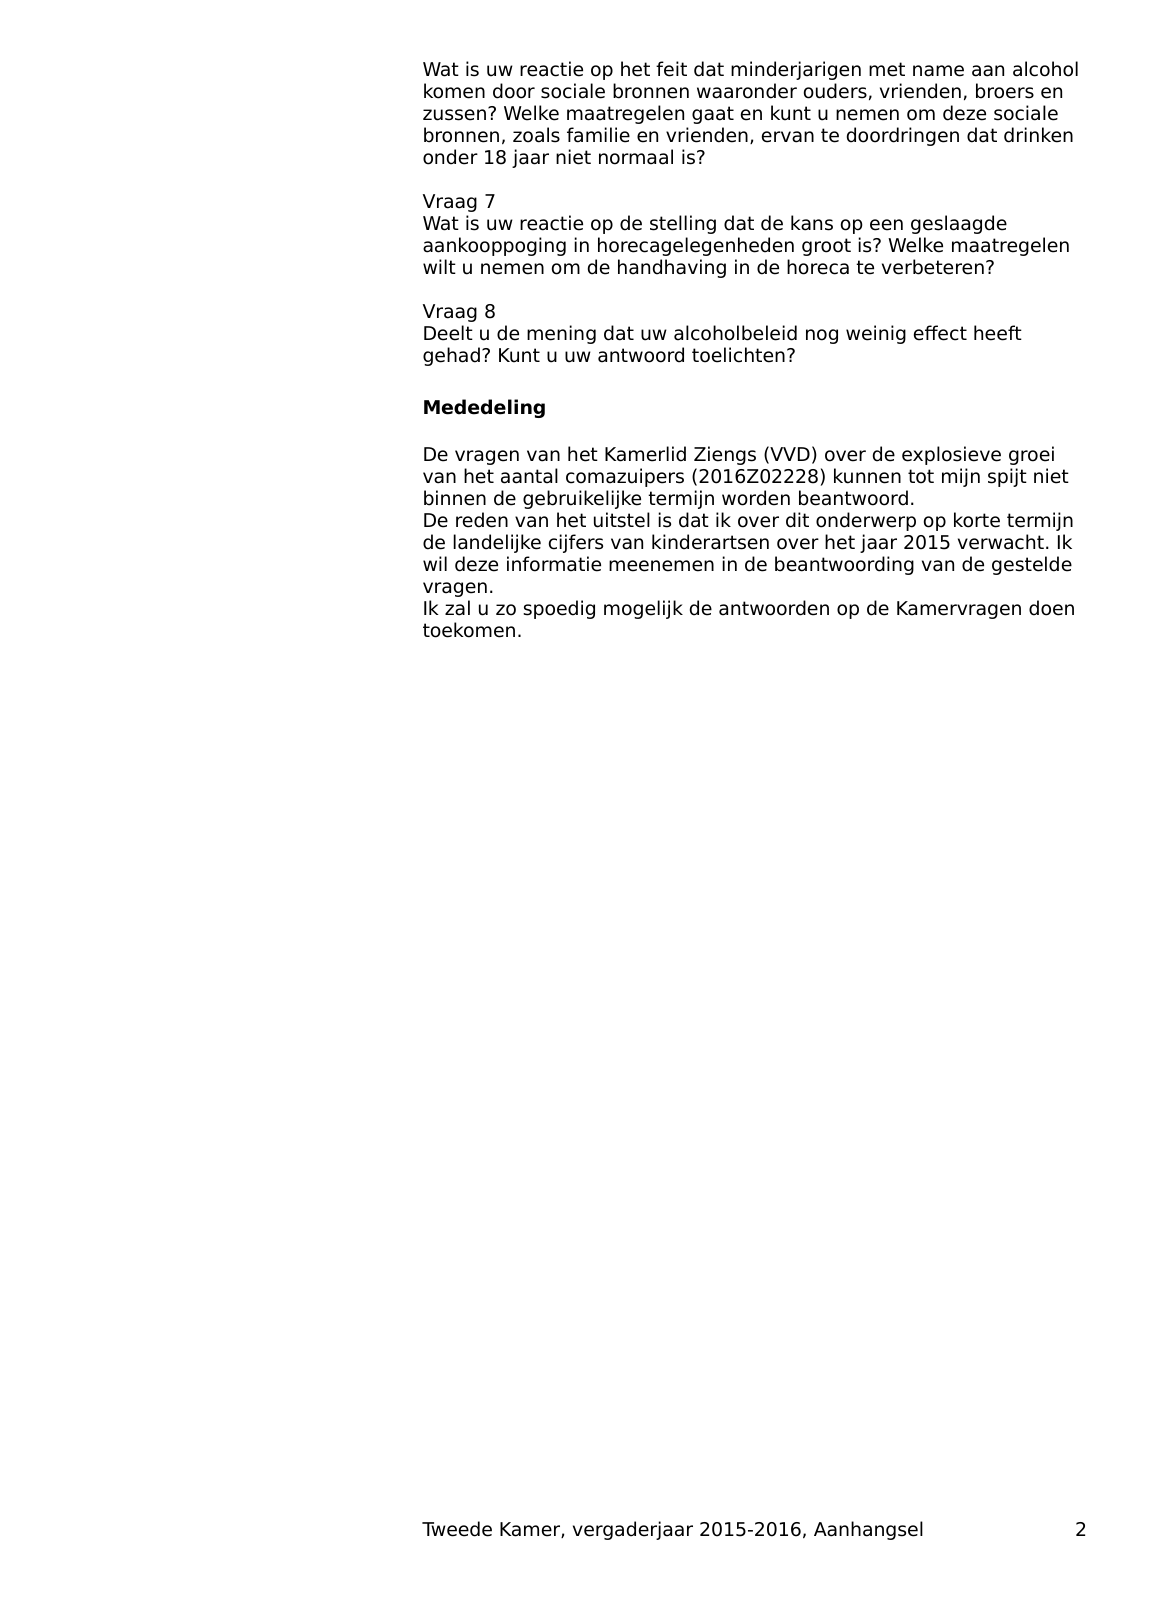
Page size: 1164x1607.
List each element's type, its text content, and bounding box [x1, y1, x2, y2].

text Vraag 8 [422, 301, 1087, 323]
text Ik zal u zo spoedig mogelijk de antwoorden op de Kamervragen doen toekomen. [422, 598, 1087, 642]
text Wat is uw reactie op het feit dat minderjarigen met name aan alcohol komen door sociale bronnen waaronder ouders, vrienden, broers en zussen? Welke maatregelen gaat en kunt u nemen om deze sociale bronnen, zoals familie en vrienden, ervan te doordringen dat drinken onder 18 jaar niet normaal is? [422, 59, 1087, 169]
text Vraag 7 [422, 191, 1087, 213]
text Wat is uw reactie op de stelling dat de kans op een geslaagde aankooppoging in horecagelegenheden groot is? Welke maatregelen wilt u nemen om de handhaving in de horeca te verbeteren? [422, 213, 1087, 279]
subtitle Mededeling [422, 397, 1087, 419]
text De reden van het uitstel is dat ik over dit onderwerp op korte termijn de landelijke cijfers van kinderartsen over het jaar 2015 verwacht. Ik wil deze informatie meenemen in de beantwoording van de gestelde vragen. [422, 510, 1087, 598]
text Deelt u de mening dat uw alcoholbeleid nog weinig effect heeft gehad? Kunt u uw antwoord toelichten? [422, 323, 1087, 367]
text De vragen van het Kamerlid Ziengs (VVD) over de explosieve groei van het aantal comazuipers (2016Z02228) kunnen tot mijn spijt niet binnen de gebruikelijke termijn worden beantwoord. [422, 444, 1087, 510]
